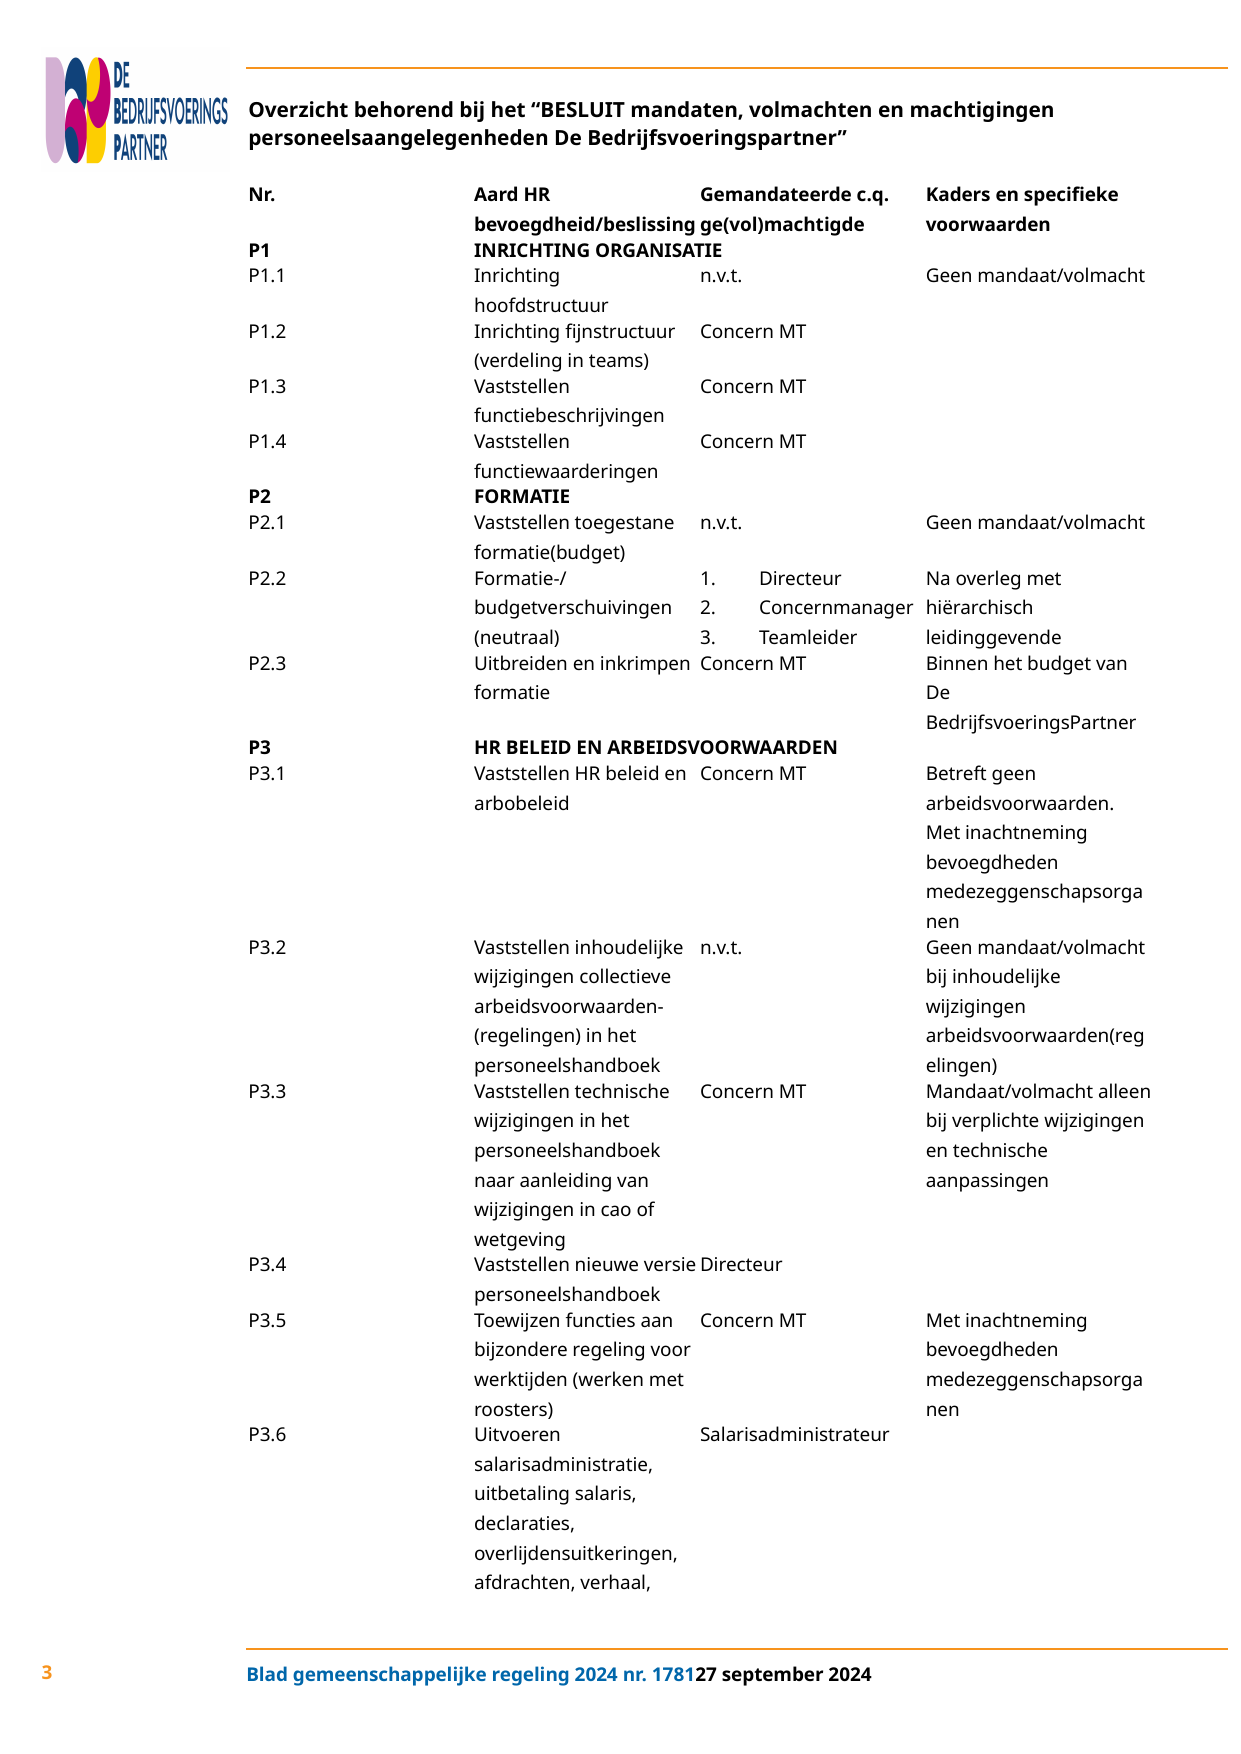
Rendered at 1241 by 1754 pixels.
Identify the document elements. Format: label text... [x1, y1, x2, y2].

table_cell P2.2 [248, 565, 474, 650]
table_cell HR BELEID EN ARBEIDSVOORWAARDEN [474, 735, 1152, 760]
table_cell P1.4 [248, 429, 474, 484]
table_cell [926, 1421, 1152, 1595]
table_cell Geen mandaat/volmacht [926, 510, 1152, 565]
table_cell Vaststellen technische wijzigingen in het personeelshandboek naar aanleiding van wijzigingen in cao of wetgeving [474, 1078, 700, 1252]
table_cell P1.2 [248, 318, 474, 373]
table_cell Vaststellen functiewaarderingen [474, 429, 700, 484]
table_cell n.v.t. [700, 934, 926, 1078]
table_cell Salarisadministrateur [700, 1421, 926, 1595]
table_cell Inrichting hoofdstructuur [474, 263, 700, 318]
table_cell [926, 373, 1152, 428]
table_cell Vaststellen inhoudelijke wijzigingen collectieve arbeidsvoorwaarden-(regelingen) in het personeelshandboek [474, 934, 700, 1078]
table_cell Concern MT [700, 1078, 926, 1252]
table_cell Concern MT [700, 1307, 926, 1421]
table_cell Binnen het budget van De BedrijfsvoeringsPartner [926, 650, 1152, 734]
table_cell P1.1 [248, 263, 474, 318]
table_cell Directeur Concernmanager Teamleider [700, 565, 926, 650]
table_cell Concern MT [700, 373, 926, 428]
table_cell Vaststellen HR beleid en arbobeleid [474, 760, 700, 934]
table_header Kaders en specifieke voorwaarden [926, 181, 1152, 237]
table_cell [926, 429, 1152, 484]
table_cell Toewijzen functies aan bijzondere regeling voor werktijden (werken met roosters) [474, 1307, 700, 1421]
table_cell Geen mandaat/volmacht bij inhoudelijke wijzigingen arbeidsvoorwaarden(regelingen) [926, 934, 1152, 1078]
table_cell P1 [248, 237, 474, 262]
table_cell Uitbreiden en inkrimpen formatie [474, 650, 700, 734]
table_cell Vaststellen toegestane formatie(budget) [474, 510, 700, 565]
table_cell P1.3 [248, 373, 474, 428]
table_header Nr. [248, 181, 474, 237]
table_cell Mandaat/volmacht alleen bij verplichte wijzigingen en technische aanpassingen [926, 1078, 1152, 1252]
table_cell Directeur [700, 1252, 926, 1307]
table_cell INRICHTING ORGANISATIE [474, 237, 1152, 262]
table_cell Concern MT [700, 429, 926, 484]
table_cell Geen mandaat/volmacht [926, 263, 1152, 318]
table_cell [926, 318, 1152, 373]
table_cell P3.1 [248, 760, 474, 934]
table_cell P3.6 [248, 1421, 474, 1595]
table_cell Concern MT [700, 318, 926, 373]
table_cell Concern MT [700, 650, 926, 734]
table_cell n.v.t. [700, 510, 926, 565]
table_cell P3.2 [248, 934, 474, 1078]
table_cell P3.5 [248, 1307, 474, 1421]
table_cell P3 [248, 735, 474, 760]
table_cell [926, 1252, 1152, 1307]
table_cell Betreft geen arbeidsvoorwaarden. Met inachtneming bevoegdheden medezeggenschapsorganen [926, 760, 1152, 934]
table_cell P2.1 [248, 510, 474, 565]
table_cell P2 [248, 484, 474, 509]
table_header Aard HR bevoegdheid/beslissing [474, 181, 700, 237]
table_cell n.v.t. [700, 263, 926, 318]
table_cell P3.3 [248, 1078, 474, 1252]
table_cell P2.3 [248, 650, 474, 734]
table_header Gemandateerde c.q. ge(vol)machtigde [700, 181, 926, 237]
picture [41, 47, 231, 172]
table_cell Na overleg met hiërarchisch leidinggevende [926, 565, 1152, 650]
table_cell Vaststellen nieuwe versie personeelshandboek [474, 1252, 700, 1307]
table_cell Formatie-/budgetverschuivingen (neutraal) [474, 565, 700, 650]
text Overzicht behorend bij het “BESLUIT mandaten, volmachten en machtigingen personeelsaangelegenheden De Bedrijfsvoeringspartner” [248, 95, 1152, 152]
table_cell Concern MT [700, 760, 926, 934]
table_cell Vaststellen functiebeschrijvingen [474, 373, 700, 428]
table_cell FORMATIE [474, 484, 1152, 509]
table_cell P3.4 [248, 1252, 474, 1307]
table_cell Met inachtneming bevoegdheden medezeggenschapsorganen [926, 1307, 1152, 1421]
table_cell Uitvoeren salarisadministratie, uitbetaling salaris, declaraties, overlijdensuitkeringen, afdrachten, verhaal, [474, 1421, 700, 1595]
table_cell Inrichting fijnstructuur (verdeling in teams) [474, 318, 700, 373]
